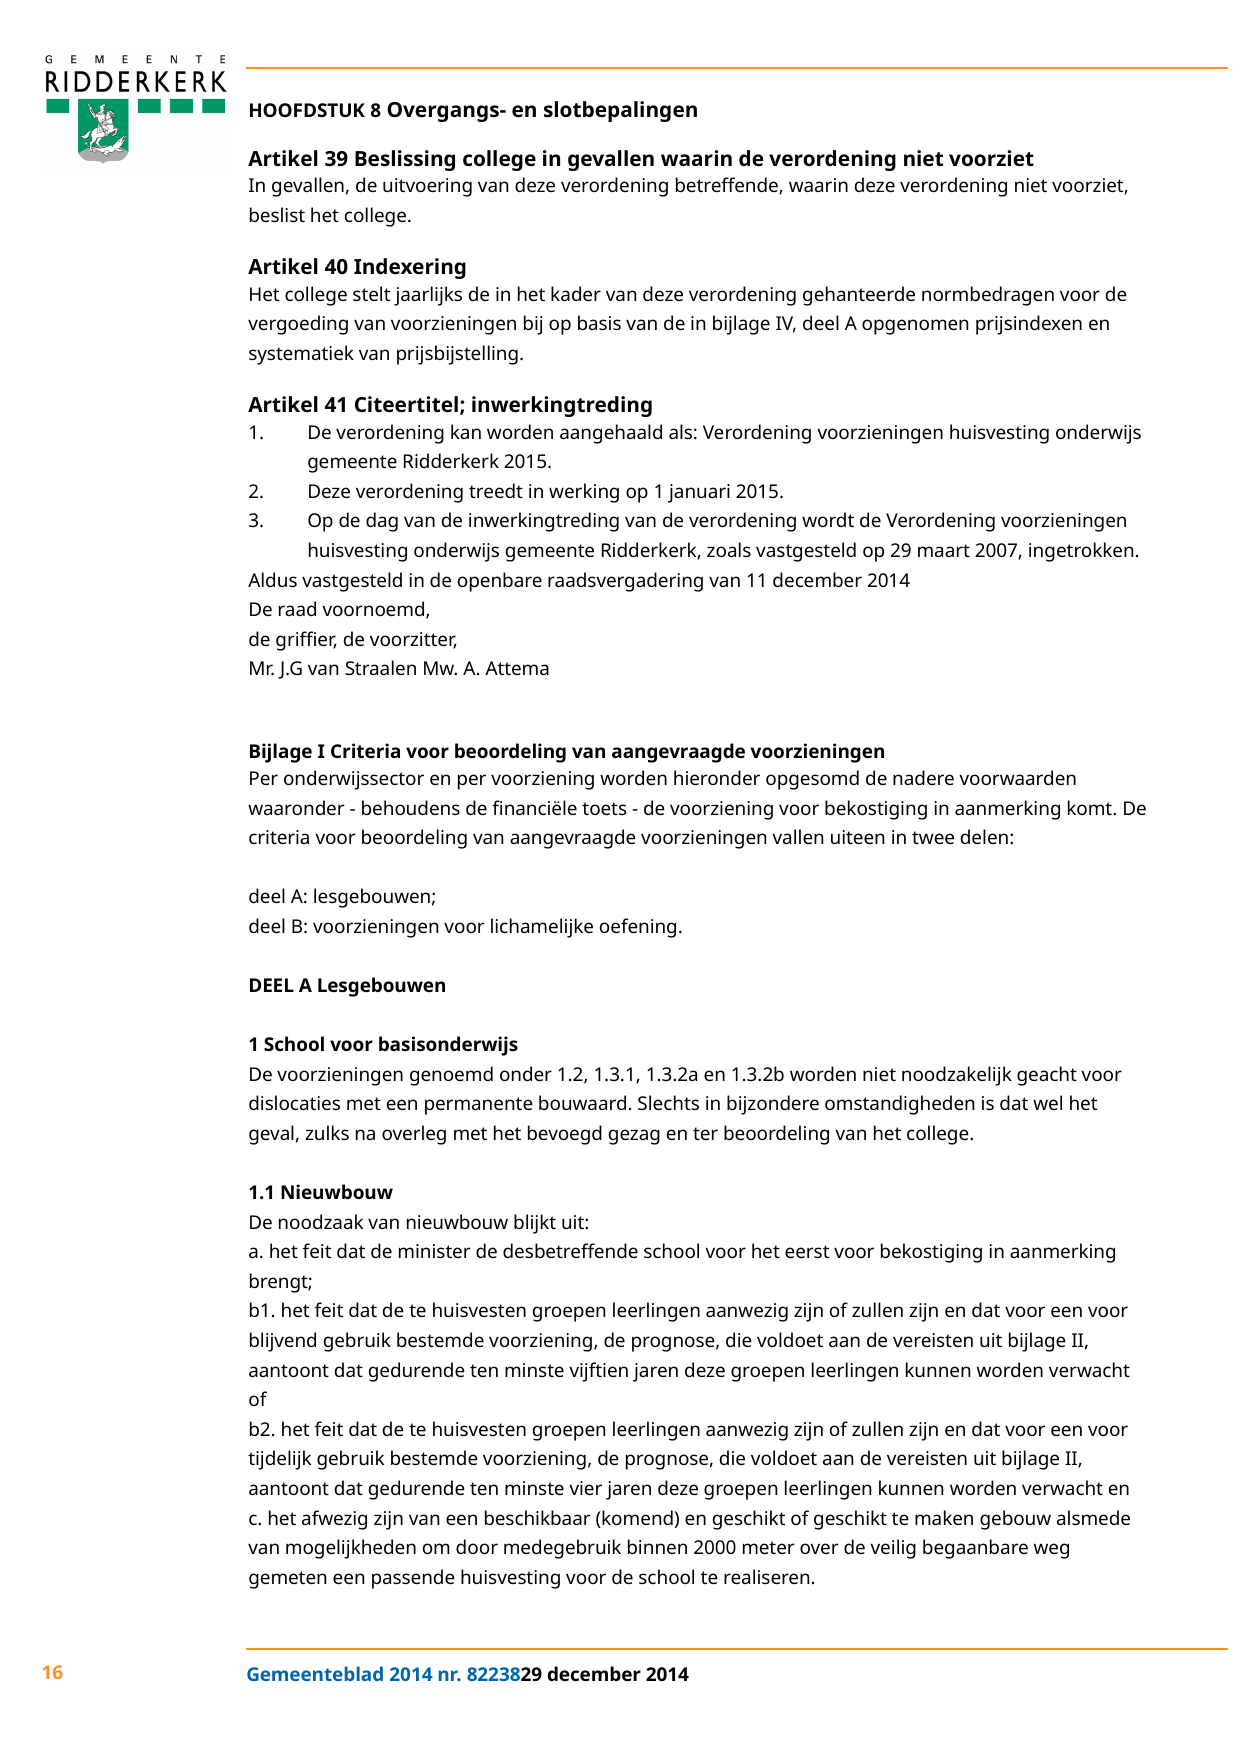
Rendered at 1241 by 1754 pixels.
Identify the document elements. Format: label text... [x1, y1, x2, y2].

text DEEL A Lesgebouwen [248, 972, 1152, 998]
text Artikel 40 Indexering [248, 252, 1152, 281]
text c. het afwezig zijn van een beschikbaar (komend) en geschikt of geschikt te maken gebouw alsmede van mogelijkheden om door medegebruik binnen 2000 meter over de veilig begaanbare weg gemeten een passende huisvesting voor de school te realiseren. [248, 1505, 1152, 1589]
text Artikel 41 Citeertitel; inwerkingtreding [248, 391, 1152, 419]
text a. het feit dat de minister de desbetreffende school voor het eerst voor bekostiging in aanmerking brengt; [248, 1238, 1152, 1294]
text Bijlage I Criteria voor beoordeling van aangevraagde voorzieningen [248, 737, 1152, 765]
list De verordening kan worden aangehaald als: Verordening voorzieningen huisvesting onderwijs gemeente Ridderkerk 2015. [248, 419, 1152, 474]
text Het college stelt jaarlijks de in het kader van deze verordening gehanteerde normbedragen voor de vergoeding van voorzieningen bij op basis van de in bijlage IV, deel A opgenomen prijsindexen en systematiek van prijsbijstelling. [248, 281, 1152, 366]
text De noodzaak van nieuwbouw blijkt uit: [248, 1209, 1152, 1234]
text b2. het feit dat de te huisvesten groepen leerlingen aanwezig zijn of zullen zijn en dat voor een voor tijdelijk gebruik bestemde voorziening, de prognose, die voldoet aan de vereisten uit bijlage II, aantoont dat gedurende ten minste vier jaren deze groepen leerlingen kunnen worden verwacht en [248, 1416, 1152, 1501]
text 1 School voor basisonderwijs [248, 1031, 1152, 1057]
list Op de dag van de inwerkingtreding van de verordening wordt de Verordening voorzieningen huisvesting onderwijs gemeente Ridderkerk, zoals vastgesteld op 29 maart 2007, ingetrokken. [248, 508, 1152, 563]
picture [41, 47, 231, 172]
list Deze verordening treedt in werking op 1 januari 2015. [248, 478, 1152, 504]
text b1. het feit dat de te huisvesten groepen leerlingen aanwezig zijn of zullen zijn en dat voor een voor blijvend gebruik bestemde voorziening, de prognose, die voldoet aan de vereisten uit bijlage II, aantoont dat gedurende ten minste vijftien jaren deze groepen leerlingen kunnen worden verwacht of [248, 1298, 1152, 1412]
text Aldus vastgesteld in de openbare raadsvergadering van 11 december 2014 [248, 567, 1152, 593]
text De voorzieningen genoemd onder 1.2, 1.3.1, 1.3.2a en 1.3.2b worden niet noodzakelijk geacht voor dislocaties met een permanente bouwaard. Slechts in bijzondere omstandigheden is dat wel het geval, zulks na overleg met het bevoegd gezag en ter beoordeling van het college. [248, 1061, 1152, 1146]
text 1.1 Nieuwbouw [248, 1179, 1152, 1205]
text Mr. J.G van Straalen Mw. A. Attema [248, 656, 1152, 681]
text Artikel 39 Beslissing college in gevallen waarin de verordening niet voorziet [248, 144, 1152, 172]
text deel A: lesgebouwen; [248, 883, 1152, 909]
text In gevallen, de uitvoering van deze verordening betreffende, waarin deze verordening niet voorziet, beslist het college. [248, 172, 1152, 228]
text Per onderwijssector en per voorziening worden hieronder opgesomd de nadere voorwaarden waaronder - behoudens de financiële toets - de voorziening voor bekostiging in aanmerking komt. De criteria voor beoordeling van aangevraagde voorzieningen vallen uiteen in twee delen: [248, 765, 1152, 850]
text De raad voornoemd, [248, 596, 1152, 622]
text deel B: voorzieningen voor lichamelijke oefening. [248, 913, 1152, 939]
text de griffier, de voorzitter, [248, 626, 1152, 652]
text HOOFDSTUK 8 Overgangs- en slotbepalingen [248, 95, 1152, 123]
